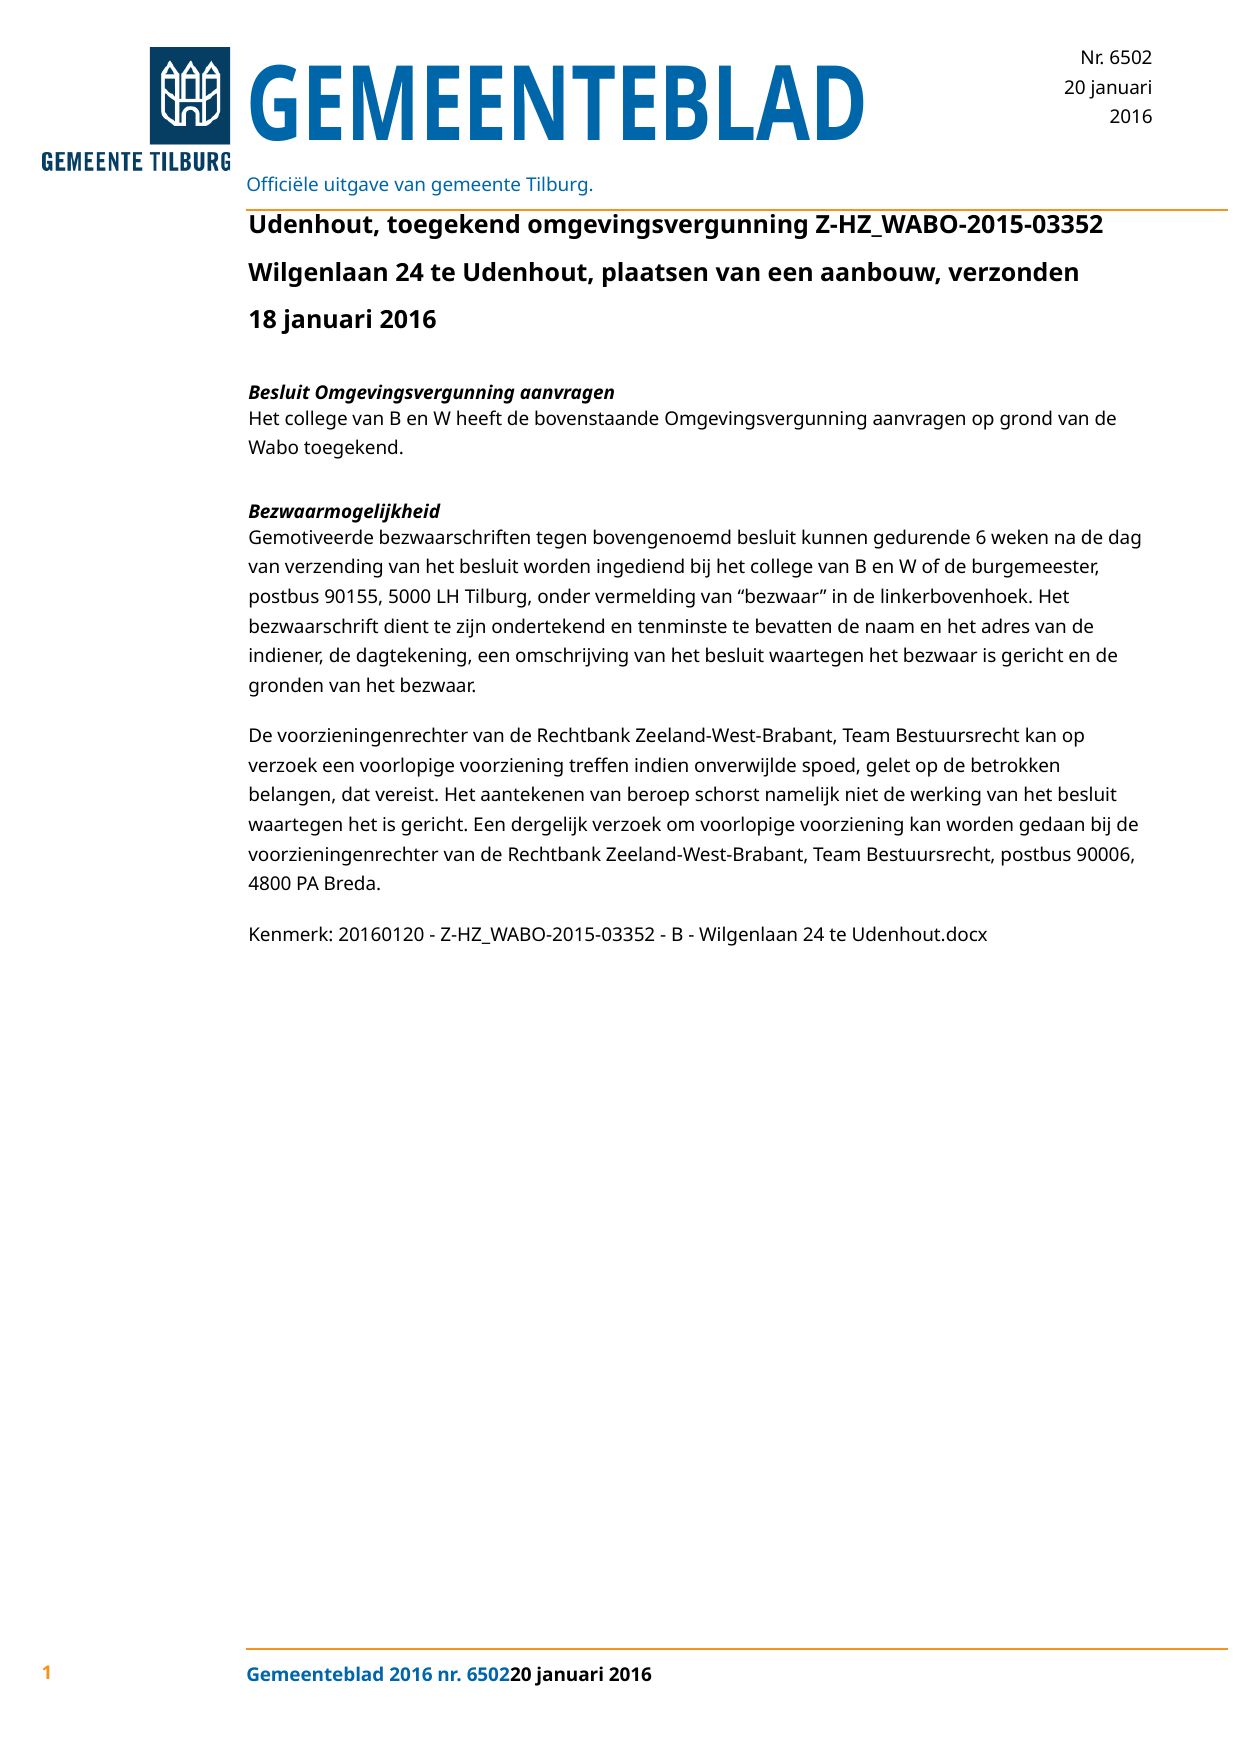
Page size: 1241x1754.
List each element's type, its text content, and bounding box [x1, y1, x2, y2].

text Besluit Omgevingsvergunning aanvragen [248, 379, 1152, 405]
text Gemotiveerde bezwaarschriften tegen bovengenoemd besluit kunnen gedurende 6 weken na de dag van verzending van het besluit worden ingediend bij het college van B en W of de burgemeester, postbus 90155, 5000 LH Tilburg, onder vermelding van “bezwaar” in de linkerbovenhoek. Het bezwaarschrift dient te zijn ondertekend en tenminste te bevatten de naam en het adres van de indiener, de dagtekening, een omschrijving van het besluit waartegen het bezwaar is gericht en de gronden van het bezwaar. [248, 524, 1152, 698]
text Udenhout, toegekend omgevingsvergunning Z-HZ_WABO-2015-03352 Wilgenlaan 24 te Udenhout, plaatsen van een aanbouw, verzonden 18 januari 2016 [248, 211, 1152, 336]
text Het college van B en W heeft de bovenstaande Omgevingsvergunning aanvragen op grond van de Wabo toegekend. [248, 405, 1152, 460]
picture [41, 47, 231, 172]
text Bezwaarmogelijkheid [248, 498, 1152, 524]
text Kenmerk: 20160120 - Z-HZ_WABO-2015-03352 - B - Wilgenlaan 24 te Udenhout.docx [248, 921, 1152, 946]
text De voorzieningenrechter van de Rechtbank Zeeland-West-Brabant, Team Bestuursrecht kan op verzoek een voorlopige voorziening treffen indien onverwijlde spoed, gelet op de betrokken belangen, dat vereist. Het aantekenen van beroep schorst namelijk niet de werking van het besluit waartegen het is gericht. Een dergelijk verzoek om voorlopige voorziening kan worden gedaan bij de voorzieningenrechter van de Rechtbank Zeeland-West-Brabant, Team Bestuursrecht, postbus 90006, 4800 PA Breda. [248, 722, 1152, 896]
